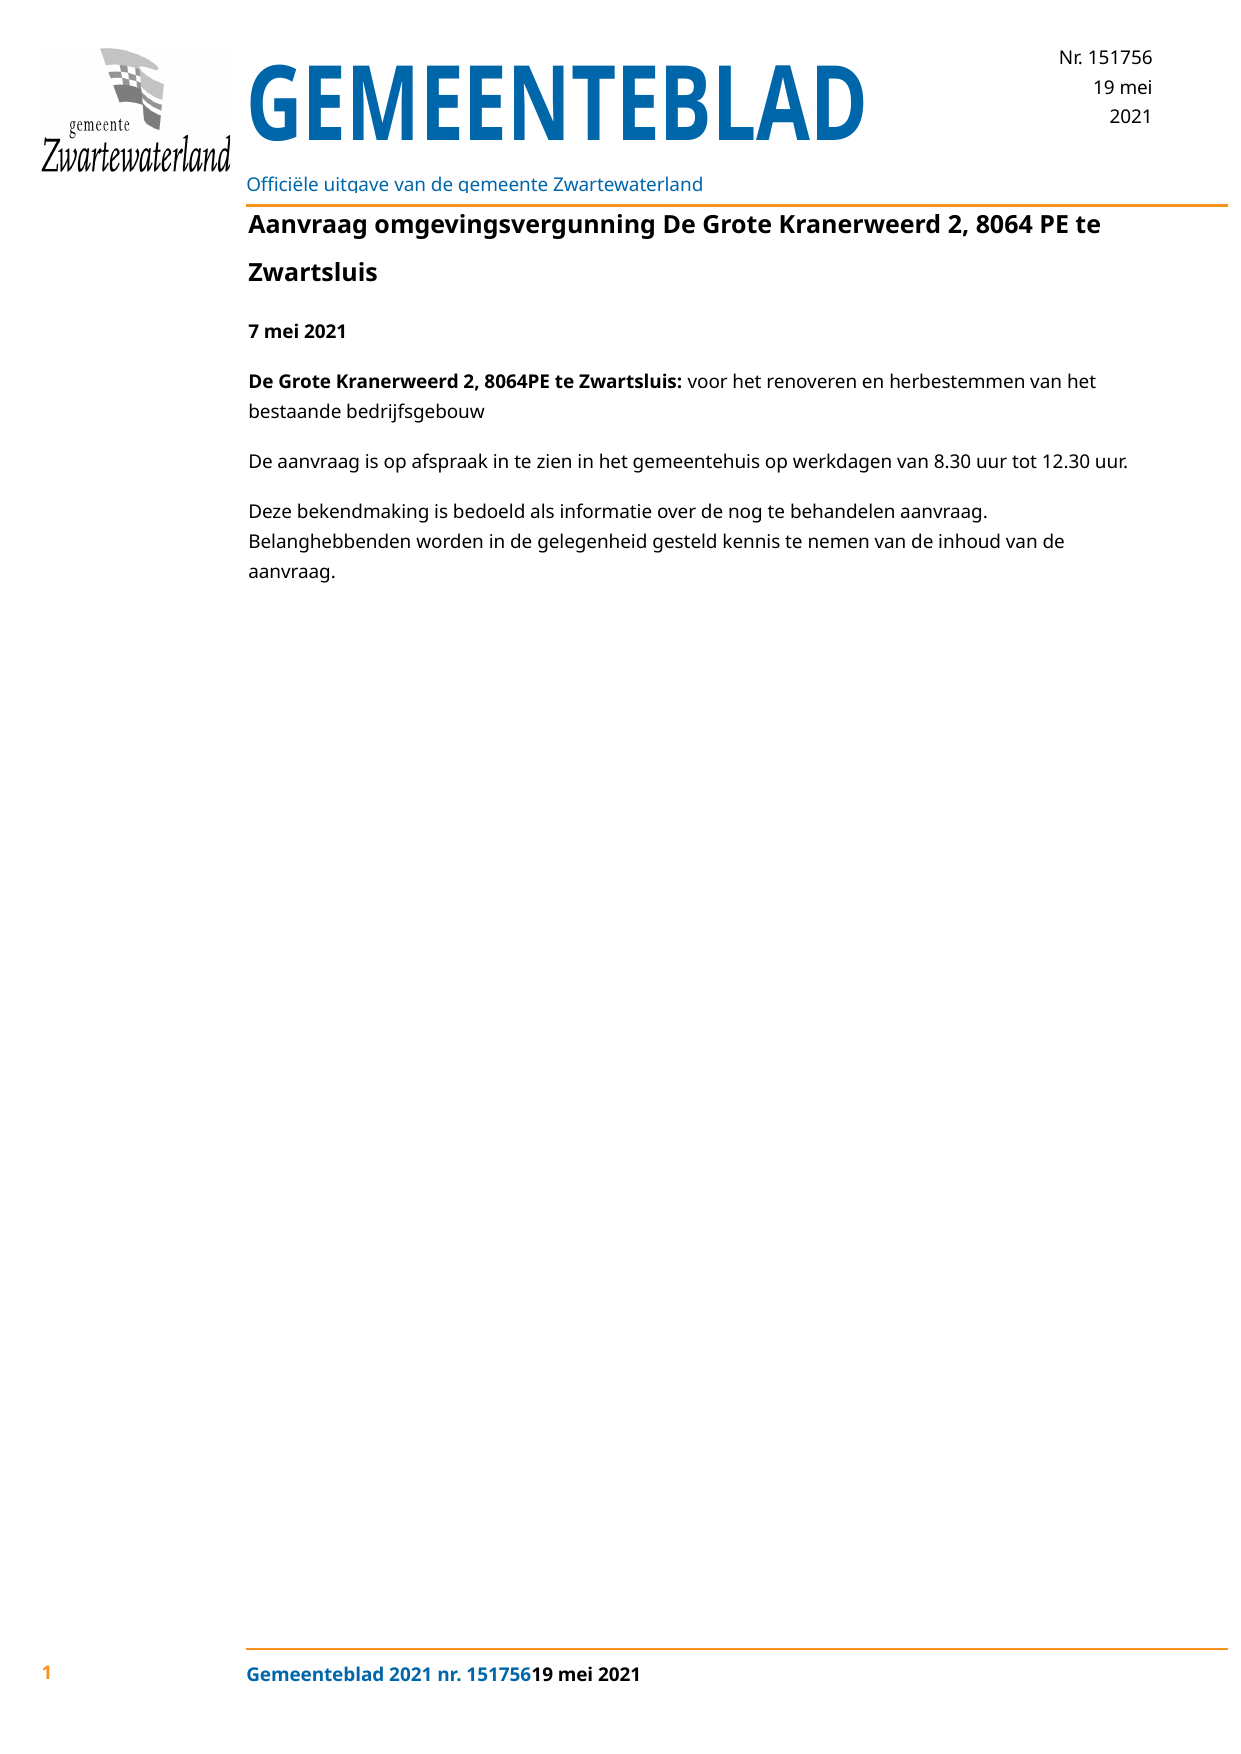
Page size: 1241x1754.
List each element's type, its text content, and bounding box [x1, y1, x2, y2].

text De aanvraag is op afspraak in te zien in het gemeentehuis op werkdagen van 8.30 uur tot 12.30 uur. [248, 448, 1152, 474]
text Aanvraag omgevingsvergunning De Grote Kranerweerd 2, 8064 PE te Zwartsluis [248, 207, 1152, 288]
text 7 mei 2021 [248, 318, 1152, 344]
picture [41, 47, 231, 172]
text De Grote Kranerweerd 2, 8064PE te Zwartsluis: voor het renoveren en herbestemmen van het bestaande bedrijfsgebouw [248, 368, 1152, 424]
text Deze bekendmaking is bedoeld als informatie over de nog te behandelen aanvraag. Belanghebbenden worden in de gelegenheid gesteld kennis te nemen van de inhoud van de aanvraag. [248, 499, 1152, 584]
